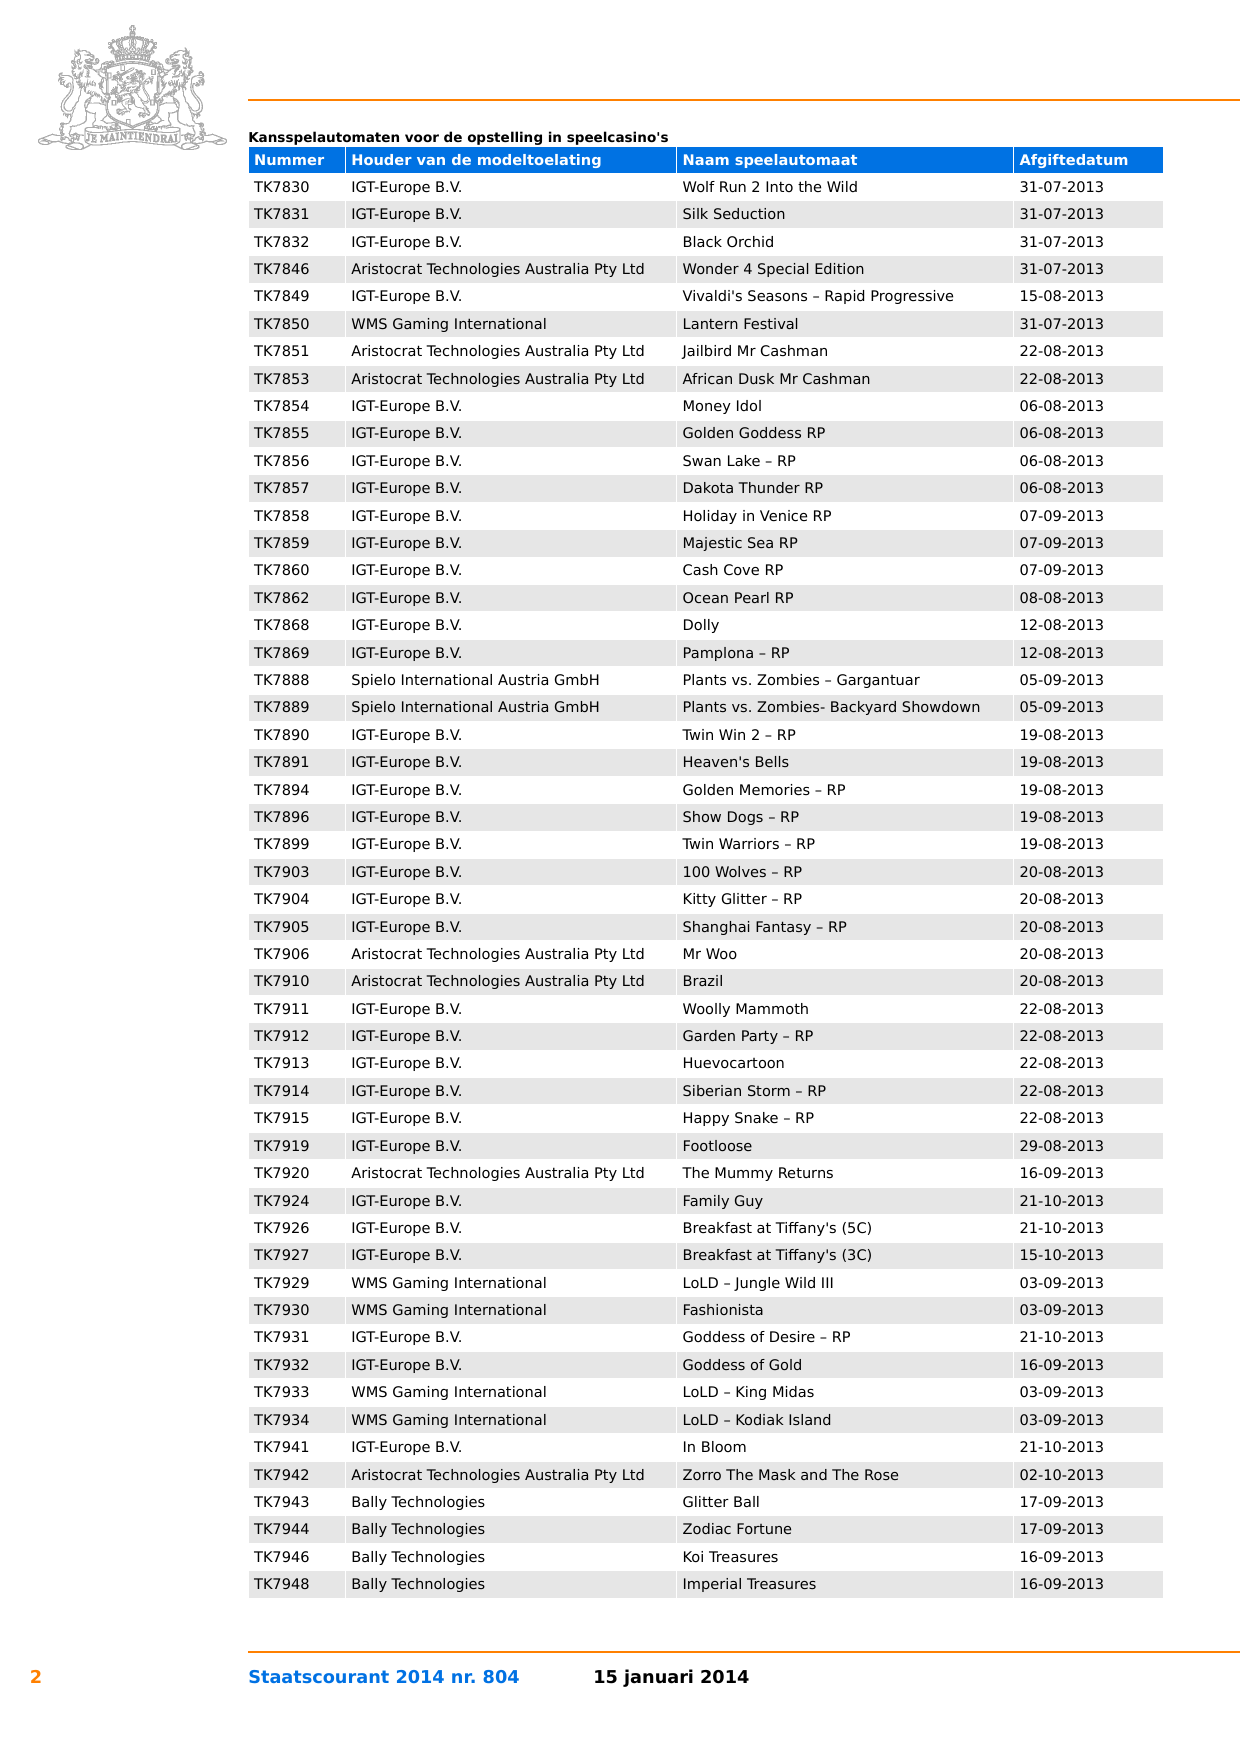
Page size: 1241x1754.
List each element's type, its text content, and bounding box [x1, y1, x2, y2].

table_cell 03-09-2013 [1014, 1297, 1163, 1324]
table_cell Family Guy [677, 1188, 1013, 1214]
table_cell 17-09-2013 [1014, 1489, 1163, 1515]
table_cell TK7854 [249, 393, 345, 419]
table_cell IGT-Europe B.V. [346, 996, 676, 1022]
table_cell 06-08-2013 [1014, 448, 1163, 474]
table_cell IGT-Europe B.V. [346, 448, 676, 474]
table_cell 19-08-2013 [1014, 832, 1163, 858]
table_cell TK7830 [249, 174, 345, 200]
table_cell TK7868 [249, 613, 345, 639]
table_cell IGT-Europe B.V. [346, 1188, 676, 1214]
table_cell TK7932 [249, 1352, 345, 1378]
table_cell 20-08-2013 [1014, 914, 1163, 940]
table_cell 07-09-2013 [1014, 503, 1163, 529]
table_cell TK7927 [249, 1243, 345, 1269]
table_cell Wolf Run 2 Into the Wild [677, 174, 1013, 200]
table_cell Naam speelautomaat [677, 147, 1013, 173]
table_cell IGT-Europe B.V. [346, 804, 676, 831]
table_cell Plants vs. Zombies- Backyard Showdown [677, 695, 1013, 721]
table_cell TK7941 [249, 1434, 345, 1461]
table_cell 20-08-2013 [1014, 941, 1163, 967]
table_cell WMS Gaming International [346, 311, 676, 337]
table_cell 22-08-2013 [1014, 1051, 1163, 1077]
table_cell IGT-Europe B.V. [346, 393, 676, 419]
table_cell IGT-Europe B.V. [346, 613, 676, 639]
table_header Kansspelautomaten voor de opstelling in speelcasino's [248, 130, 1163, 146]
table_cell 15-10-2013 [1014, 1243, 1163, 1269]
table_cell TK7899 [249, 832, 345, 858]
table_cell TK7831 [249, 201, 345, 228]
table_cell 08-08-2013 [1014, 585, 1163, 611]
table_cell IGT-Europe B.V. [346, 914, 676, 940]
table_cell TK7948 [249, 1571, 345, 1598]
table_cell TK7906 [249, 941, 345, 967]
table_cell Aristocrat Technologies Australia Pty Ltd [346, 1462, 676, 1488]
table_cell Aristocrat Technologies Australia Pty Ltd [346, 1160, 676, 1187]
table_cell IGT-Europe B.V. [346, 1078, 676, 1104]
table_cell IGT-Europe B.V. [346, 722, 676, 748]
table_cell IGT-Europe B.V. [346, 886, 676, 913]
table_cell 22-08-2013 [1014, 996, 1163, 1022]
table_cell 22-08-2013 [1014, 1078, 1163, 1104]
table_cell 19-08-2013 [1014, 804, 1163, 831]
table_cell Fashionista [677, 1297, 1013, 1324]
table_cell Spielo International Austria GmbH [346, 667, 676, 693]
table_cell IGT-Europe B.V. [346, 832, 676, 858]
table_cell 15-08-2013 [1014, 284, 1163, 310]
table_cell WMS Gaming International [346, 1270, 676, 1296]
table_cell IGT-Europe B.V. [346, 749, 676, 776]
table_cell TK7919 [249, 1133, 345, 1159]
table_cell Ocean Pearl RP [677, 585, 1013, 611]
table_cell 16-09-2013 [1014, 1544, 1163, 1570]
table_cell TK7934 [249, 1407, 345, 1433]
table_cell 05-09-2013 [1014, 695, 1163, 721]
table_cell 07-09-2013 [1014, 530, 1163, 557]
table_cell Golden Memories – RP [677, 777, 1013, 803]
table_cell TK7853 [249, 366, 345, 392]
table_cell Bally Technologies [346, 1516, 676, 1543]
table_cell 20-08-2013 [1014, 886, 1163, 913]
table_cell 19-08-2013 [1014, 749, 1163, 776]
table_cell TK7920 [249, 1160, 345, 1187]
table_cell 20-08-2013 [1014, 969, 1163, 995]
table_cell IGT-Europe B.V. [346, 475, 676, 502]
table_cell TK7943 [249, 1489, 345, 1515]
table_cell TK7850 [249, 311, 345, 337]
table_cell Imperial Treasures [677, 1571, 1013, 1598]
table_cell 31-07-2013 [1014, 174, 1163, 200]
table_cell 21-10-2013 [1014, 1325, 1163, 1351]
table_cell TK7933 [249, 1380, 345, 1406]
table_cell 02-10-2013 [1014, 1462, 1163, 1488]
table_cell Bally Technologies [346, 1489, 676, 1515]
table_cell TK7857 [249, 475, 345, 502]
table_cell 22-08-2013 [1014, 339, 1163, 365]
table_cell TK7931 [249, 1325, 345, 1351]
table_cell TK7914 [249, 1078, 345, 1104]
table_cell 21-10-2013 [1014, 1188, 1163, 1214]
table_cell Dolly [677, 613, 1013, 639]
table_cell TK7891 [249, 749, 345, 776]
table_cell IGT-Europe B.V. [346, 640, 676, 666]
table_cell TK7832 [249, 229, 345, 255]
table_cell TK7910 [249, 969, 345, 995]
table_cell Brazil [677, 969, 1013, 995]
table_cell African Dusk Mr Cashman [677, 366, 1013, 392]
table_cell Huevocartoon [677, 1051, 1013, 1077]
table_cell Shanghai Fantasy – RP [677, 914, 1013, 940]
table_cell IGT-Europe B.V. [346, 174, 676, 200]
table_cell LoLD – Kodiak Island [677, 1407, 1013, 1433]
table_cell TK7930 [249, 1297, 345, 1324]
table_cell IGT-Europe B.V. [346, 1051, 676, 1077]
table_cell Aristocrat Technologies Australia Pty Ltd [346, 969, 676, 995]
table_cell Afgiftedatum [1014, 147, 1163, 173]
table_cell IGT-Europe B.V. [346, 1023, 676, 1050]
table_cell TK7894 [249, 777, 345, 803]
table_cell WMS Gaming International [346, 1297, 676, 1324]
table_cell Aristocrat Technologies Australia Pty Ltd [346, 941, 676, 967]
table_cell TK7929 [249, 1270, 345, 1296]
table_cell 06-08-2013 [1014, 421, 1163, 447]
table_cell TK7926 [249, 1215, 345, 1241]
table_cell TK7911 [249, 996, 345, 1022]
table_cell IGT-Europe B.V. [346, 1243, 676, 1269]
table_cell Glitter Ball [677, 1489, 1013, 1515]
table_cell Garden Party – RP [677, 1023, 1013, 1050]
table_cell Happy Snake – RP [677, 1106, 1013, 1132]
table_cell WMS Gaming International [346, 1407, 676, 1433]
table_cell Pamplona – RP [677, 640, 1013, 666]
table_cell Majestic Sea RP [677, 530, 1013, 557]
table_cell 22-08-2013 [1014, 1106, 1163, 1132]
table_cell TK7889 [249, 695, 345, 721]
table_cell IGT-Europe B.V. [346, 1325, 676, 1351]
table_cell IGT-Europe B.V. [346, 201, 676, 228]
table_cell TK7896 [249, 804, 345, 831]
table_cell TK7856 [249, 448, 345, 474]
table_cell 21-10-2013 [1014, 1434, 1163, 1461]
table_cell TK7942 [249, 1462, 345, 1488]
table_cell Zorro The Mask and The Rose [677, 1462, 1013, 1488]
table_cell 05-09-2013 [1014, 667, 1163, 693]
table_cell TK7888 [249, 667, 345, 693]
table_cell 12-08-2013 [1014, 640, 1163, 666]
table_cell Silk Seduction [677, 201, 1013, 228]
table_cell Heaven's Bells [677, 749, 1013, 776]
table_cell LoLD – Jungle Wild III [677, 1270, 1013, 1296]
table_cell 06-08-2013 [1014, 475, 1163, 502]
table_cell Spielo International Austria GmbH [346, 695, 676, 721]
table_cell IGT-Europe B.V. [346, 1215, 676, 1241]
table_cell 29-08-2013 [1014, 1133, 1163, 1159]
table_cell Kitty Glitter – RP [677, 886, 1013, 913]
table_cell IGT-Europe B.V. [346, 1106, 676, 1132]
table_cell Twin Warriors – RP [677, 832, 1013, 858]
table_cell 16-09-2013 [1014, 1571, 1163, 1598]
table_cell 16-09-2013 [1014, 1352, 1163, 1378]
table_cell TK7859 [249, 530, 345, 557]
table_cell Golden Goddess RP [677, 421, 1013, 447]
table_cell Goddess of Desire – RP [677, 1325, 1013, 1351]
table_cell 17-09-2013 [1014, 1516, 1163, 1543]
table_cell IGT-Europe B.V. [346, 859, 676, 885]
table_cell 07-09-2013 [1014, 558, 1163, 584]
table_cell Swan Lake – RP [677, 448, 1013, 474]
table_cell Bally Technologies [346, 1544, 676, 1570]
table_cell Jailbird Mr Cashman [677, 339, 1013, 365]
table_cell Plants vs. Zombies – Gargantuar [677, 667, 1013, 693]
table_cell TK7869 [249, 640, 345, 666]
table_cell IGT-Europe B.V. [346, 1133, 676, 1159]
table_cell TK7924 [249, 1188, 345, 1214]
table_cell Siberian Storm – RP [677, 1078, 1013, 1104]
table_cell Breakfast at Tiffany's (5C) [677, 1215, 1013, 1241]
table_cell Dakota Thunder RP [677, 475, 1013, 502]
table_cell LoLD – King Midas [677, 1380, 1013, 1406]
table_cell Holiday in Venice RP [677, 503, 1013, 529]
table_cell IGT-Europe B.V. [346, 229, 676, 255]
table_cell Show Dogs – RP [677, 804, 1013, 831]
table_cell TK7862 [249, 585, 345, 611]
table_cell IGT-Europe B.V. [346, 558, 676, 584]
table_cell 03-09-2013 [1014, 1270, 1163, 1296]
table_cell Aristocrat Technologies Australia Pty Ltd [346, 339, 676, 365]
table_cell Koi Treasures [677, 1544, 1013, 1570]
table_cell 31-07-2013 [1014, 256, 1163, 283]
table_cell IGT-Europe B.V. [346, 585, 676, 611]
table_cell TK7855 [249, 421, 345, 447]
table_cell IGT-Europe B.V. [346, 421, 676, 447]
picture [38, 25, 227, 150]
table_cell 19-08-2013 [1014, 722, 1163, 748]
table_cell IGT-Europe B.V. [346, 777, 676, 803]
table_cell IGT-Europe B.V. [346, 284, 676, 310]
table_cell The Mummy Returns [677, 1160, 1013, 1187]
table_cell 22-08-2013 [1014, 366, 1163, 392]
table_cell IGT-Europe B.V. [346, 530, 676, 557]
table_cell 12-08-2013 [1014, 613, 1163, 639]
table_cell Aristocrat Technologies Australia Pty Ltd [346, 256, 676, 283]
table_cell 16-09-2013 [1014, 1160, 1163, 1187]
table_cell Woolly Mammoth [677, 996, 1013, 1022]
table_cell Cash Cove RP [677, 558, 1013, 584]
table_cell 31-07-2013 [1014, 201, 1163, 228]
table_cell TK7905 [249, 914, 345, 940]
table_cell TK7912 [249, 1023, 345, 1050]
table_cell 03-09-2013 [1014, 1380, 1163, 1406]
table_cell TK7851 [249, 339, 345, 365]
table_cell Bally Technologies [346, 1571, 676, 1598]
table_cell TK7913 [249, 1051, 345, 1077]
table_cell IGT-Europe B.V. [346, 503, 676, 529]
table_cell TK7915 [249, 1106, 345, 1132]
table_cell TK7903 [249, 859, 345, 885]
table_cell IGT-Europe B.V. [346, 1352, 676, 1378]
table_cell 22-08-2013 [1014, 1023, 1163, 1050]
table_cell Mr Woo [677, 941, 1013, 967]
table_cell Houder van de modeltoelating [346, 147, 676, 173]
table_cell TK7890 [249, 722, 345, 748]
table_cell TK7846 [249, 256, 345, 283]
table_cell Goddess of Gold [677, 1352, 1013, 1378]
table_cell Zodiac Fortune [677, 1516, 1013, 1543]
table_cell Nummer [249, 147, 345, 173]
table_cell 19-08-2013 [1014, 777, 1163, 803]
table_cell WMS Gaming International [346, 1380, 676, 1406]
table_cell Wonder 4 Special Edition [677, 256, 1013, 283]
table_cell Black Orchid [677, 229, 1013, 255]
table_cell Aristocrat Technologies Australia Pty Ltd [346, 366, 676, 392]
table_cell IGT-Europe B.V. [346, 1434, 676, 1461]
table_cell 21-10-2013 [1014, 1215, 1163, 1241]
table_cell TK7904 [249, 886, 345, 913]
table_cell Twin Win 2 – RP [677, 722, 1013, 748]
table_cell 31-07-2013 [1014, 311, 1163, 337]
table_cell TK7858 [249, 503, 345, 529]
table_cell TK7849 [249, 284, 345, 310]
table_cell Breakfast at Tiffany's (3C) [677, 1243, 1013, 1269]
table_cell TK7946 [249, 1544, 345, 1570]
table_cell 03-09-2013 [1014, 1407, 1163, 1433]
table_cell TK7944 [249, 1516, 345, 1543]
table_cell Money Idol [677, 393, 1013, 419]
table_cell In Bloom [677, 1434, 1013, 1461]
table_cell TK7860 [249, 558, 345, 584]
table_cell 31-07-2013 [1014, 229, 1163, 255]
table_cell Vivaldi's Seasons – Rapid Progressive [677, 284, 1013, 310]
table_cell Footloose [677, 1133, 1013, 1159]
table_cell 20-08-2013 [1014, 859, 1163, 885]
table_cell 06-08-2013 [1014, 393, 1163, 419]
table_cell 100 Wolves – RP [677, 859, 1013, 885]
table_cell Lantern Festival [677, 311, 1013, 337]
